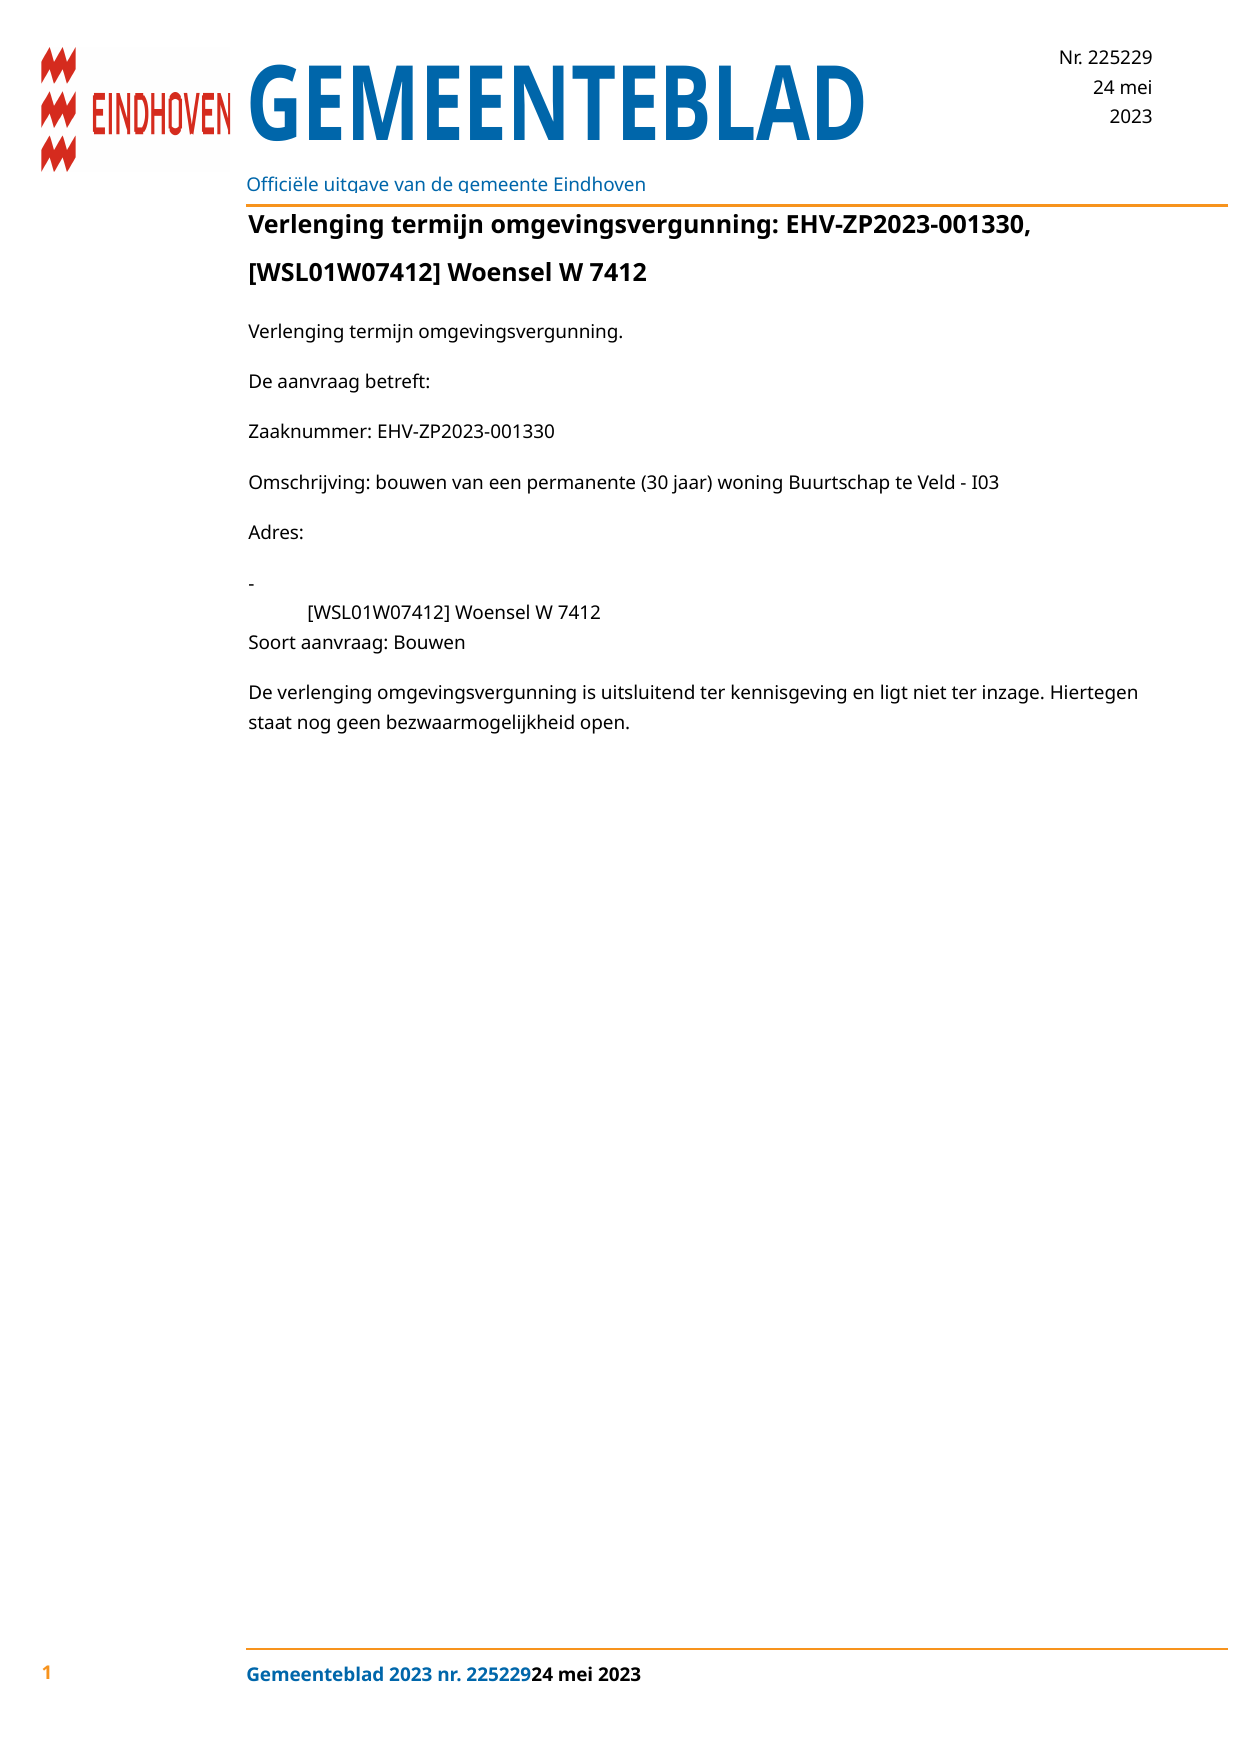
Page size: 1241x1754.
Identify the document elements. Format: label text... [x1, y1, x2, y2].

text Soort aanvraag: Bouwen [248, 629, 1152, 655]
text De verlenging omgevingsvergunning is uitsluitend ter kennisgeving en ligt niet ter inzage. Hiertegen staat nog geen bezwaarmogelijkheid open. [248, 679, 1152, 735]
text Adres: [248, 519, 1152, 545]
text Omschrijving: bouwen van een permanente (30 jaar) woning Buurtschap te Veld - I03 [248, 469, 1152, 495]
list [WSL01W07412] Woensel W 7412 [248, 599, 1152, 625]
text Verlenging termijn omgevingsvergunning. [248, 318, 1152, 344]
picture [41, 47, 231, 172]
text Verlenging termijn omgevingsvergunning: EHV-ZP2023-001330, [WSL01W07412] Woensel W 7412 [248, 207, 1152, 288]
text De aanvraag betreft: [248, 368, 1152, 394]
text Zaaknummer: EHV-ZP2023-001330 [248, 419, 1152, 444]
